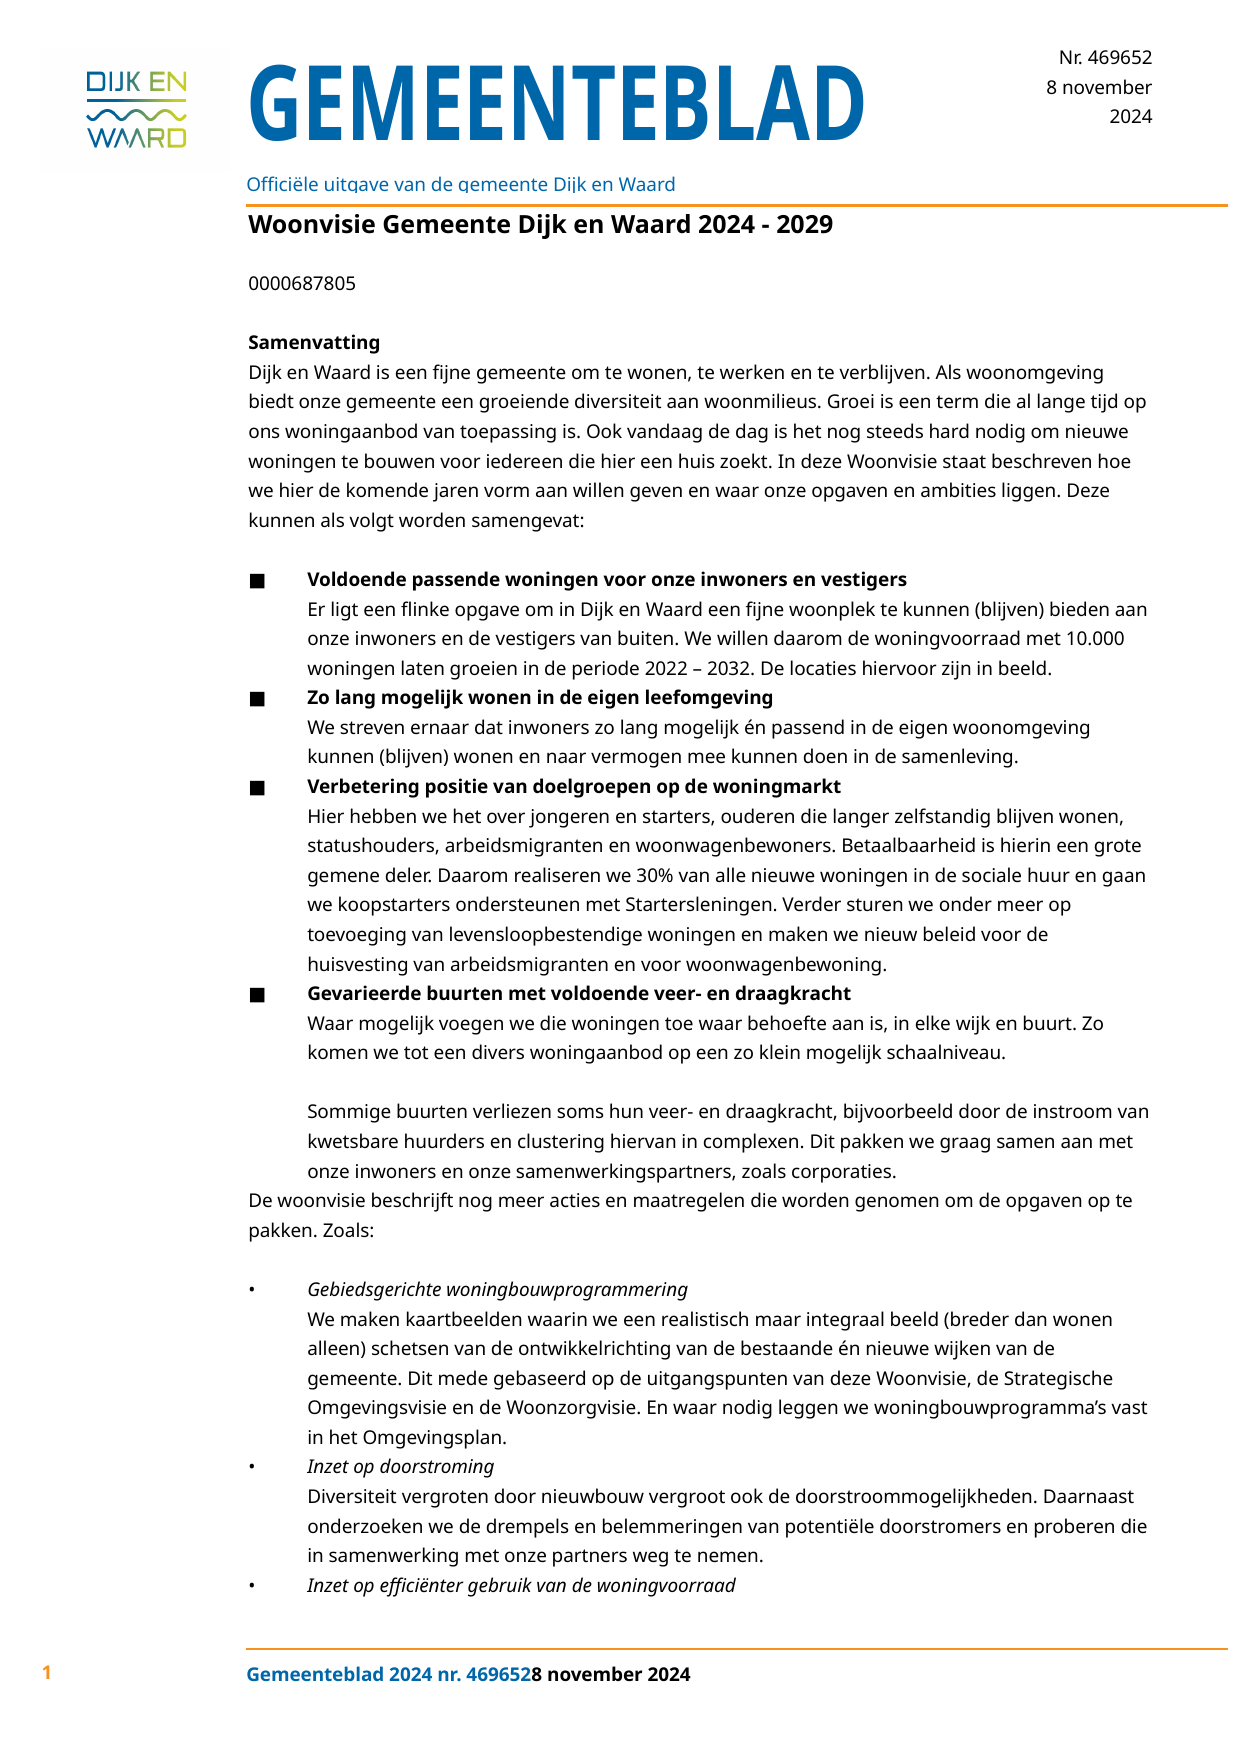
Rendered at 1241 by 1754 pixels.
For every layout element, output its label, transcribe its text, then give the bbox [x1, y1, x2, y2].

list Gevarieerde buurten met voldoende veer- en draagkracht [248, 980, 1152, 1006]
text Woonvisie Gemeente Dijk en Waard 2024 - 2029 [248, 207, 1152, 241]
list Verbetering positie van doelgroepen op de woningmarkt [248, 773, 1152, 799]
list Inzet op doorstroming [248, 1454, 1152, 1479]
list We streven ernaar dat inwoners zo lang mogelijk én passend in de eigen woonomgeving kunnen (blijven) wonen en naar vermogen mee kunnen doen in de samenleving. [248, 714, 1152, 769]
list Hier hebben we het over jongeren en starters, ouderen die langer zelfstandig blijven wonen, statushouders, arbeidsmigranten en woonwagenbewoners. Betaalbaarheid is hierin een grote gemene deler. Daarom realiseren we 30% van alle nieuwe woningen in de sociale huur en gaan we koopstarters ondersteunen met Startersleningen. Verder sturen we onder meer op toevoeging van levensloopbestendige woningen en maken we nieuw beleid voor de huisvesting van arbeidsmigranten en voor woonwagenbewoning. [248, 803, 1152, 976]
list Gebiedsgerichte woningbouwprogrammering [248, 1276, 1152, 1302]
list Diversiteit vergroten door nieuwbouw vergroot ook de doorstroommogelijkheden. Daarnaast onderzoeken we de drempels en belemmeringen van potentiële doorstromers en proberen die in samenwerking met onze partners weg te nemen. [248, 1483, 1152, 1568]
text Dijk en Waard is een fijne gemeente om te wonen, te werken en te verblijven. Als woonomgeving biedt onze gemeente een groeiende diversiteit aan woonmilieus. Groei is een term die al lange tijd op ons woningaanbod van toepassing is. Ook vandaag de dag is het nog steeds hard nodig om nieuwe woningen te bouwen voor iedereen die hier een huis zoekt. In deze Woonvisie staat beschreven hoe we hier de komende jaren vorm aan willen geven en waar onze opgaven en ambities liggen. Deze kunnen als volgt worden samengevat: [248, 359, 1152, 533]
list Voldoende passende woningen voor onze inwoners en vestigers [248, 566, 1152, 592]
picture [41, 47, 231, 172]
text 0000687805 [248, 270, 1152, 296]
list Sommige buurten verliezen soms hun veer- en draagkracht, bijvoorbeeld door de instroom van kwetsbare huurders en clustering hiervan in complexen. Dit pakken we graag samen aan met onze inwoners en onze samenwerkingspartners, zoals corporaties. [248, 1099, 1152, 1183]
list Zo lang mogelijk wonen in de eigen leefomgeving [248, 684, 1152, 710]
text Samenvatting [248, 329, 1152, 355]
text De woonvisie beschrijft nog meer acties en maatregelen die worden genomen om de opgaven op te pakken. Zoals: [248, 1187, 1152, 1243]
list Waar mogelijk voegen we die woningen toe waar behoefte aan is, in elke wijk en buurt. Zo komen we tot een divers woningaanbod op een zo klein mogelijk schaalniveau. [248, 1010, 1152, 1065]
list We maken kaartbeelden waarin we een realistisch maar integraal beeld (breder dan wonen alleen) schetsen van de ontwikkelrichting van de bestaande én nieuwe wijken van de gemeente. Dit mede gebaseerd op de uitgangspunten van deze Woonvisie, de Strategische Omgevingsvisie en de Woonzorgvisie. En waar nodig leggen we woningbouwprogramma’s vast in het Omgevingsplan. [248, 1306, 1152, 1450]
list Er ligt een flinke opgave om in Dijk en Waard een fijne woonplek te kunnen (blijven) bieden aan onze inwoners en de vestigers van buiten. We willen daarom de woningvoorraad met 10.000 woningen laten groeien in de periode 2022 – 2032. De locaties hiervoor zijn in beeld. [248, 596, 1152, 681]
list Inzet op efficiënter gebruik van de woningvoorraad [248, 1572, 1152, 1598]
